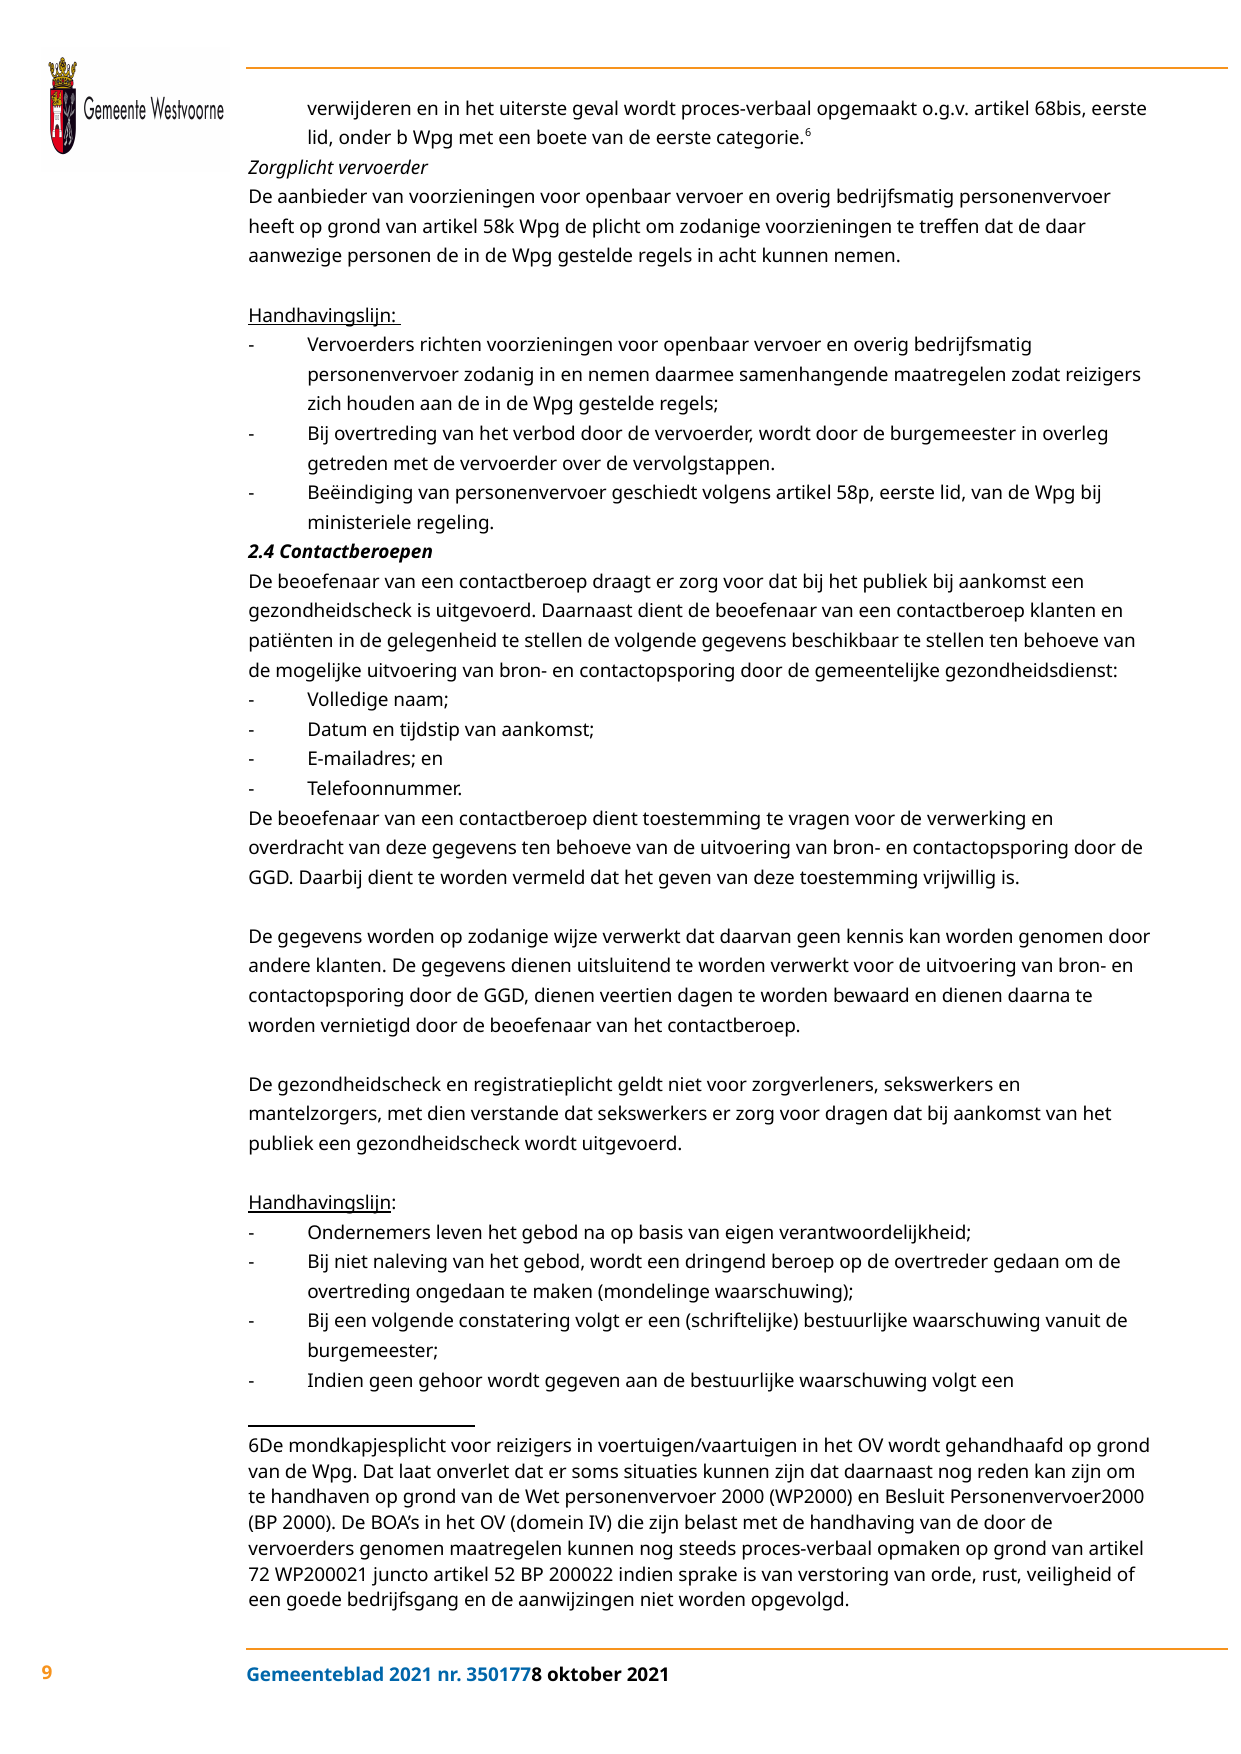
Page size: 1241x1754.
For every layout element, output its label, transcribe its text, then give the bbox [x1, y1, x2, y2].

list Datum en tijdstip van aankomst; [248, 716, 1152, 742]
list Volledige naam; [248, 686, 1152, 712]
text De aanbieder van voorzieningen voor openbaar vervoer en overig bedrijfsmatig personenvervoer heeft op grond van artikel 58k Wpg de plicht om zodanige voorzieningen te treffen dat de daar aanwezige personen de in de Wpg gestelde regels in acht kunnen nemen. [248, 183, 1152, 268]
list verwijderen en in het uiterste geval wordt proces-verbaal opgemaakt o.g.v. artikel 68bis, eerste lid, onder b Wpg met een boete van de eerste categorie. [248, 95, 1152, 150]
list Indien geen gehoor wordt gegeven aan de bestuurlijke waarschuwing volgt een [248, 1367, 1152, 1393]
picture [41, 47, 231, 172]
list Bij niet naleving van het gebod, wordt een dringend beroep op de overtreder gedaan om de overtreding ongedaan te maken (mondelinge waarschuwing); [248, 1248, 1152, 1304]
list Telefoonnummer. [248, 775, 1152, 801]
text De beoefenaar van een contactberoep dient toestemming te vragen voor de verwerking en overdracht van deze gegevens ten behoeve van de uitvoering van bron- en contactopsporing door de GGD. Daarbij dient te worden vermeld dat het geven van deze toestemming vrijwillig is. [248, 805, 1152, 890]
text De beoefenaar van een contactberoep draagt er zorg voor dat bij het publiek bij aankomst een gezondheidscheck is uitgevoerd. Daarnaast dient de beoefenaar van een contactberoep klanten en patiënten in de gelegenheid te stellen de volgende gegevens beschikbaar te stellen ten behoeve van de mogelijke uitvoering van bron- en contactopsporing door de gemeentelijke gezondheidsdienst: [248, 568, 1152, 683]
text Handhavingslijn: [248, 1189, 1152, 1215]
text De gegevens worden op zodanige wijze verwerkt dat daarvan geen kennis kan worden genomen door andere klanten. De gegevens dienen uitsluitend te worden verwerkt voor de uitvoering van bron- en contactopsporing door de GGD, dienen veertien dagen te worden bewaard en dienen daarna te worden vernietigd door de beoefenaar van het contactberoep. [248, 923, 1152, 1038]
text 2.4 Contactberoepen [248, 538, 1152, 564]
text Handhavingslijn: [248, 302, 1152, 328]
list Vervoerders richten voorzieningen voor openbaar vervoer en overig bedrijfsmatig personenvervoer zodanig in en nemen daarmee samenhangende maatregelen zodat reizigers zich houden aan de in de Wpg gestelde regels; [248, 331, 1152, 416]
list Beëindiging van personenvervoer geschiedt volgens artikel 58p, eerste lid, van de Wpg bij ministeriele regeling. [248, 479, 1152, 535]
list Bij overtreding van het verbod door de vervoerder, wordt door de burgemeester in overleg getreden met de vervoerder over de vervolgstappen. [248, 420, 1152, 476]
text Zorgplicht vervoerder [248, 154, 1152, 180]
list De mondkapjesplicht voor reizigers in voertuigen/vaartuigen in het OV wordt gehandhaafd op grond van de Wpg. Dat laat onverlet dat er soms situaties kunnen zijn dat daarnaast nog reden kan zijn om te handhaven op grond van de Wet personenvervoer 2000 (WP2000) en Besluit Personenvervoer2000 (BP 2000). De BOA’s in het OV (domein IV) die zijn belast met de handhaving van de door de vervoerders genomen maatregelen kunnen nog steeds proces-verbaal opmaken op grond van artikel 72 WP200021 juncto artikel 52 BP 200022 indien sprake is van verstoring van orde, rust, veiligheid of een goede bedrijfsgang en de aanwijzingen niet worden opgevolgd. [248, 1432, 1152, 1612]
list Ondernemers leven het gebod na op basis van eigen verantwoordelijkheid; [248, 1219, 1152, 1245]
list Bij een volgende constatering volgt er een (schriftelijke) bestuurlijke waarschuwing vanuit de burgemeester; [248, 1308, 1152, 1363]
text De gezondheidscheck en registratieplicht geldt niet voor zorgverleners, sekswerkers en mantelzorgers, met dien verstande dat sekswerkers er zorg voor dragen dat bij aankomst van het publiek een gezondheidscheck wordt uitgevoerd. [248, 1071, 1152, 1156]
list E-mailadres; en [248, 746, 1152, 771]
